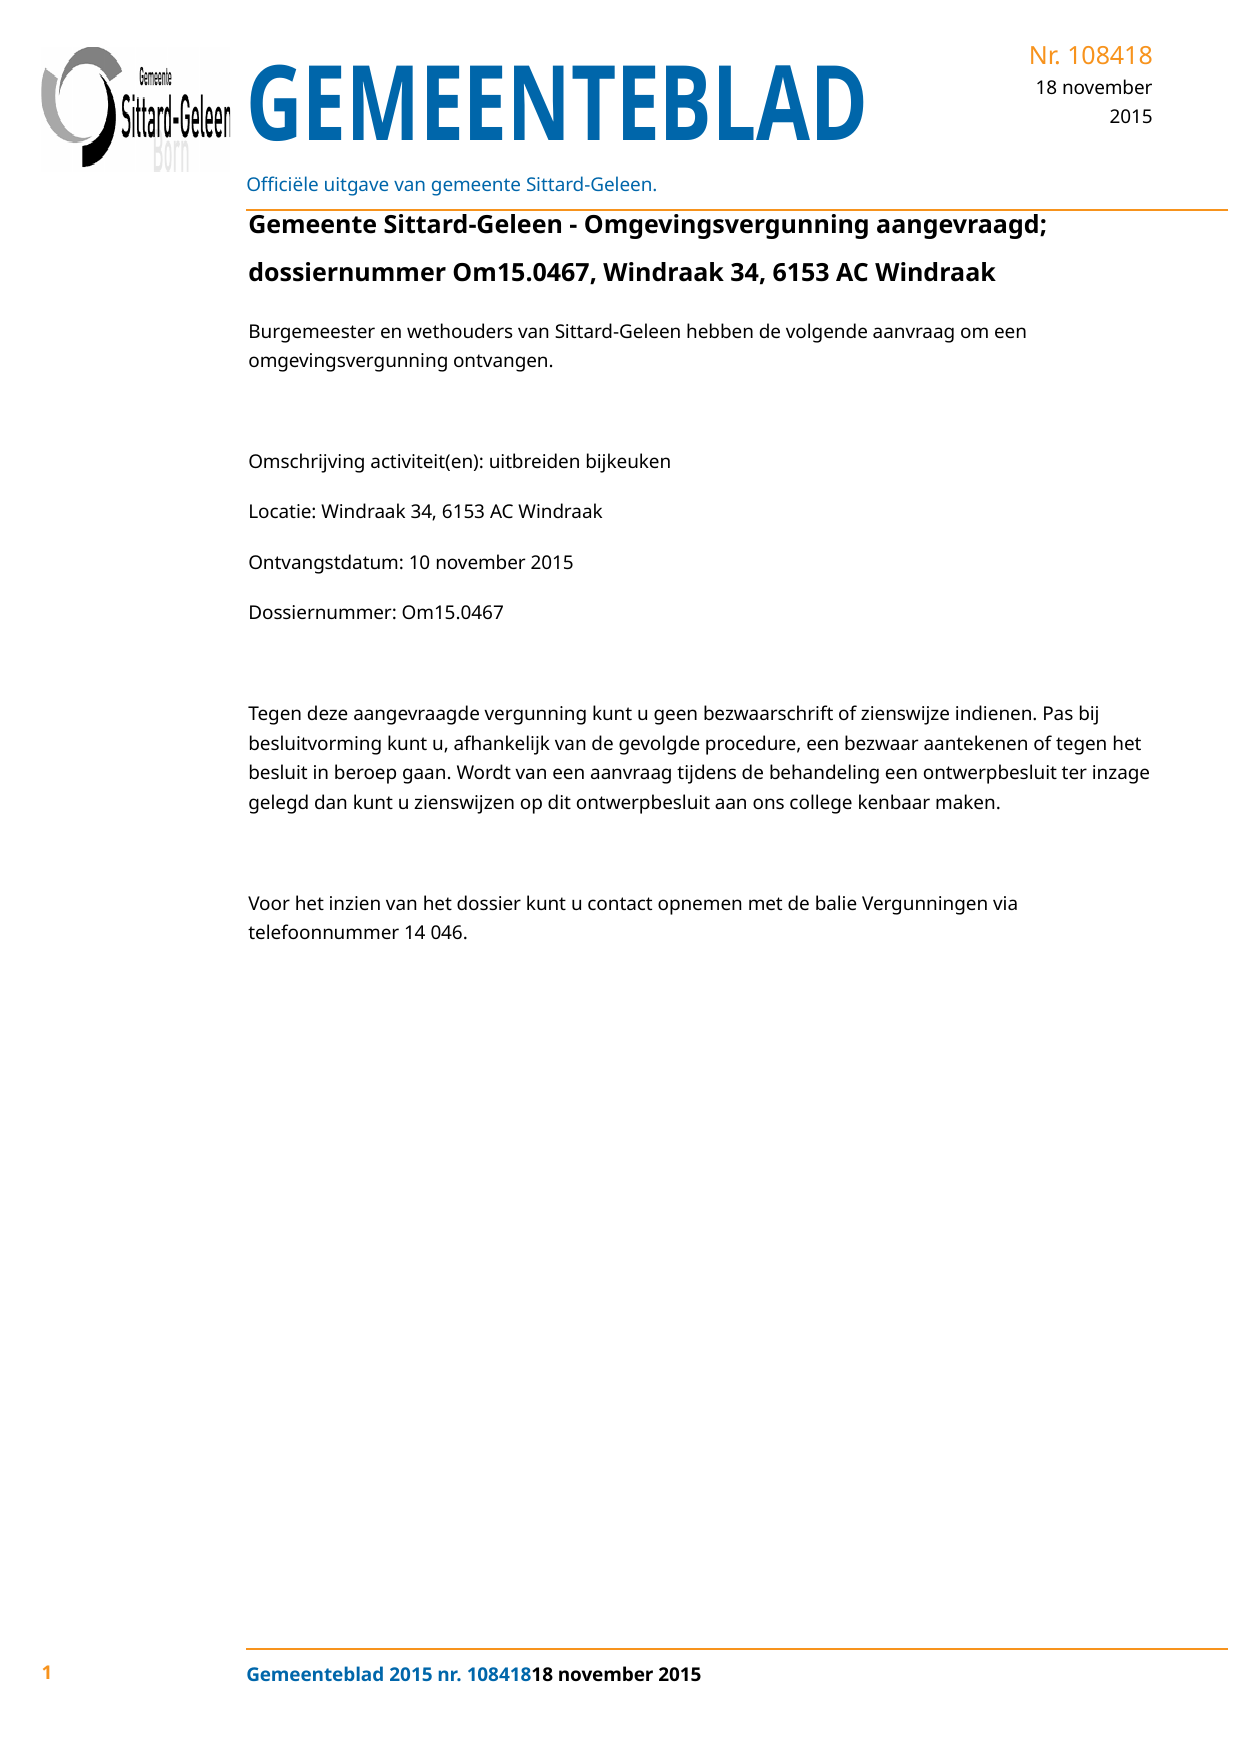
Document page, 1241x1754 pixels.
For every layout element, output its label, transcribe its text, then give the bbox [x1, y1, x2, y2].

text Ontvangstdatum: 10 november 2015 [248, 549, 1152, 575]
text Omschrijving activiteit(en): uitbreiden bijkeuken [248, 448, 1152, 474]
text Voor het inzien van het dossier kunt u contact opnemen met de balie Vergunningen via telefoonnummer 14 046. [248, 890, 1152, 945]
picture [41, 47, 231, 172]
text Gemeente Sittard-Geleen - Omgevingsvergunning aangevraagd; dossiernummer Om15.0467, Windraak 34, 6153 AC Windraak [248, 211, 1152, 288]
text Burgemeester en wethouders van Sittard-Geleen hebben de volgende aanvraag om een omgevingsvergunning ontvangen. [248, 318, 1152, 373]
text Dossiernummer: Om15.0467 [248, 599, 1152, 625]
text Tegen deze aangevraagde vergunning kunt u geen bezwaarschrift of zienswijze indienen. Pas bij besluitvorming kunt u, afhankelijk van de gevolgde procedure, een bezwaar aantekenen of tegen het besluit in beroep gaan. Wordt van een aanvraag tijdens de behandeling een ontwerpbesluit ter inzage gelegd dan kunt u zienswijzen op dit ontwerpbesluit aan ons college kenbaar maken. [248, 700, 1152, 815]
text Locatie: Windraak 34, 6153 AC Windraak [248, 499, 1152, 524]
